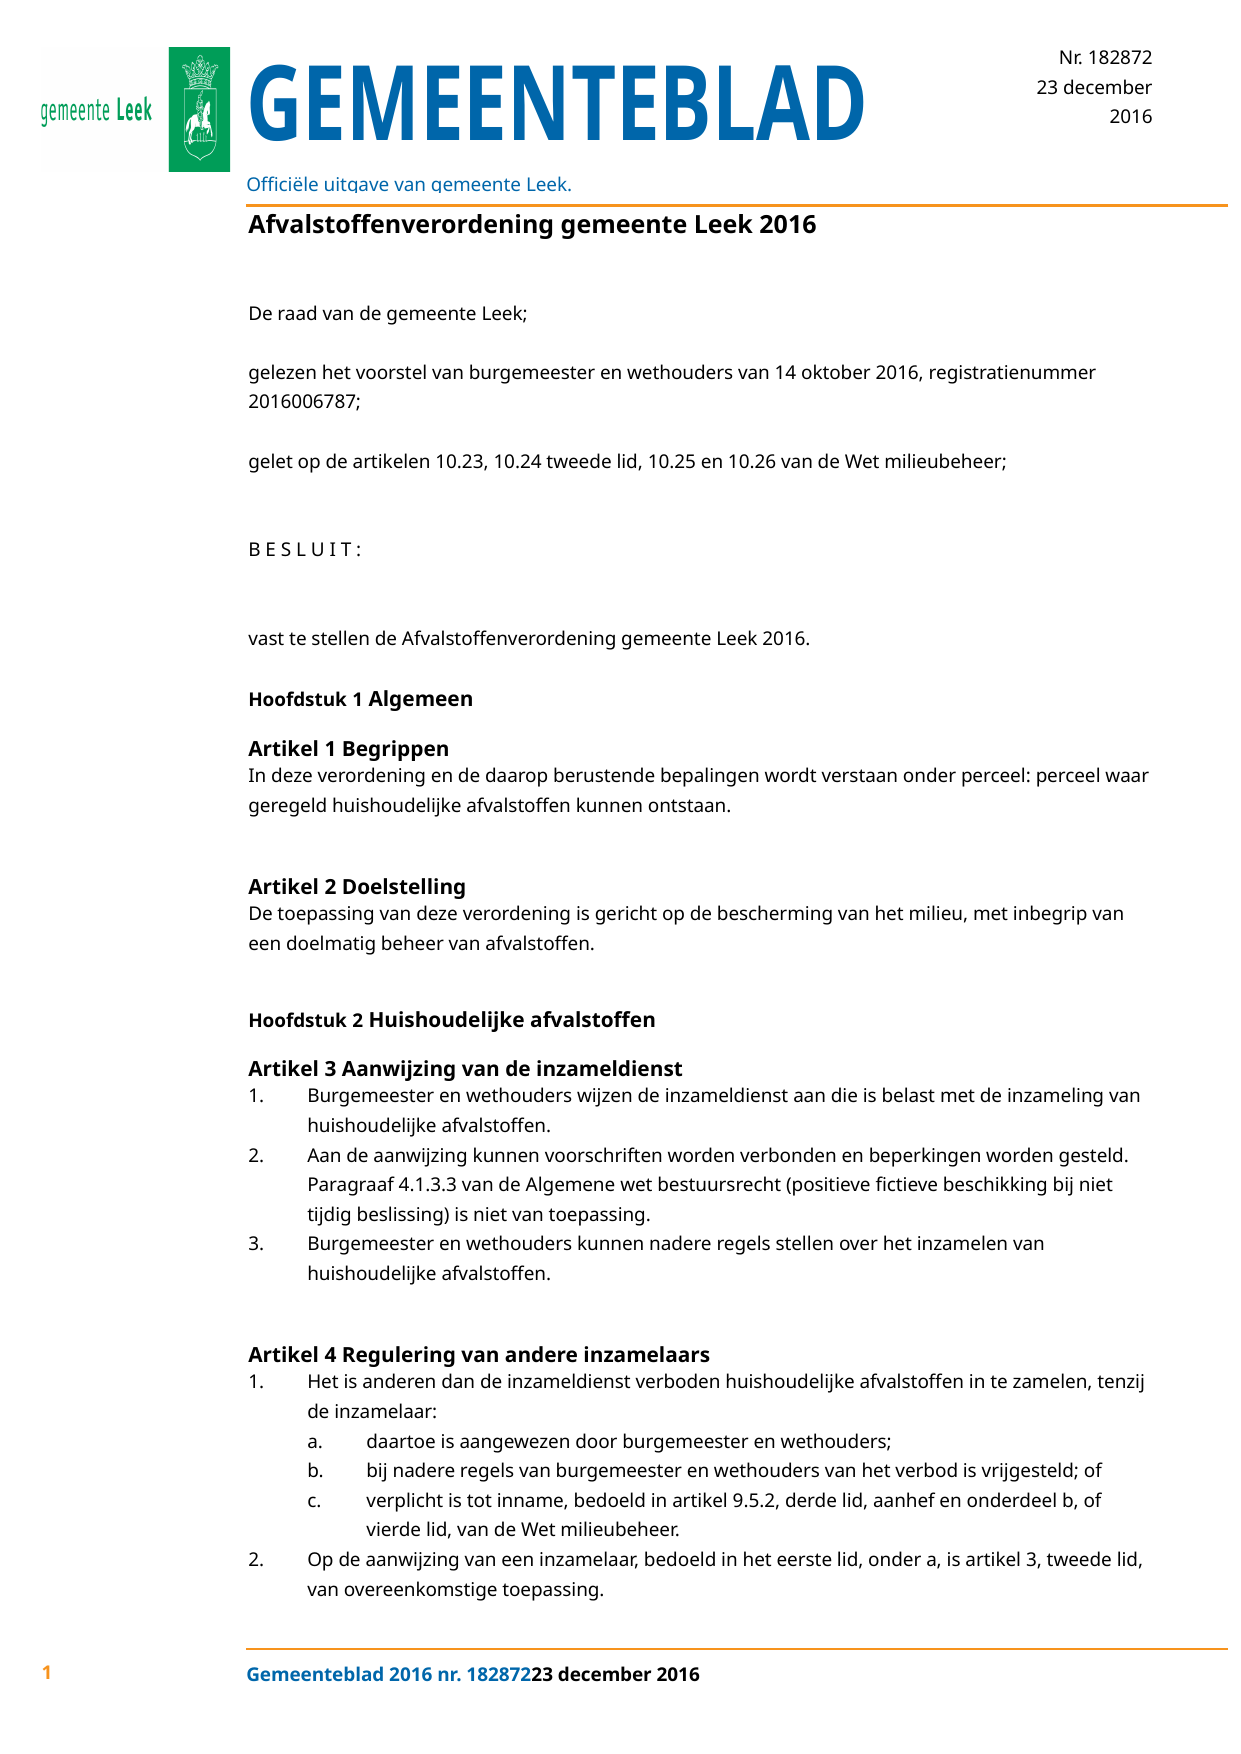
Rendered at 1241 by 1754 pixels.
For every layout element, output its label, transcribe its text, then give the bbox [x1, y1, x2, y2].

text In deze verordening en de daarop berustende bepalingen wordt verstaan onder perceel: perceel waar geregeld huishoudelijke afvalstoffen kunnen ontstaan. [248, 762, 1152, 817]
list Burgemeester en wethouders wijzen de inzameldienst aan die is belast met de inzameling van huishoudelijke afvalstoffen. [248, 1083, 1152, 1138]
list Burgemeester en wethouders kunnen nadere regels stellen over het inzamelen van huishoudelijke afvalstoffen. [248, 1231, 1152, 1286]
text Afvalstoffenverordening gemeente Leek 2016 [248, 207, 1152, 241]
text Artikel 2 Doelstelling [248, 872, 1152, 900]
text Artikel 4 Regulering van andere inzamelaars [248, 1340, 1152, 1369]
list Aan de aanwijzing kunnen voorschriften worden verbonden en beperkingen worden gesteld. Paragraaf 4.1.3.3 van de Algemene wet bestuursrecht (positieve fictieve beschikking bij niet tijdig beslissing) is niet van toepassing. [248, 1142, 1152, 1227]
list verplicht is tot inname, bedoeld in artikel 9.5.2, derde lid, aanhef en onderdeel b, of vierde lid, van de Wet milieubeheer. [307, 1487, 1152, 1542]
text Hoofdstuk 2 Huishoudelijke afvalstoffen [248, 1005, 1152, 1033]
text Hoofdstuk 1 Algemeen [248, 684, 1152, 713]
text De raad van de gemeente Leek; [248, 300, 1152, 326]
text De toepassing van deze verordening is gericht op de bescherming van het milieu, met inbegrip van een doelmatig beheer van afvalstoffen. [248, 900, 1152, 956]
picture [41, 47, 231, 172]
text vast te stellen de Afvalstoffenverordening gemeente Leek 2016. [248, 625, 1152, 651]
list Het is anderen dan de inzameldienst verboden huishoudelijke afvalstoffen in te zamelen, tenzij de inzamelaar: [248, 1369, 1152, 1424]
text gelet op de artikelen 10.23, 10.24 tweede lid, 10.25 en 10.26 van de Wet milieubeheer; [248, 448, 1152, 473]
text Artikel 1 Begrippen [248, 734, 1152, 762]
list daartoe is aangewezen door burgemeester en wethouders; [307, 1428, 1152, 1453]
list bij nadere regels van burgemeester en wethouders van het verbod is vrijgesteld; of [307, 1457, 1152, 1483]
text gelezen het voorstel van burgemeester en wethouders van 14 oktober 2016, registratienummer 2016006787; [248, 359, 1152, 414]
list Op de aanwijzing van een inzamelaar, bedoeld in het eerste lid, onder a, is artikel 3, tweede lid, van overeenkomstige toepassing. [248, 1546, 1152, 1601]
text B E S L U I T : [248, 537, 1152, 562]
text Artikel 3 Aanwijzing van de inzameldienst [248, 1054, 1152, 1083]
